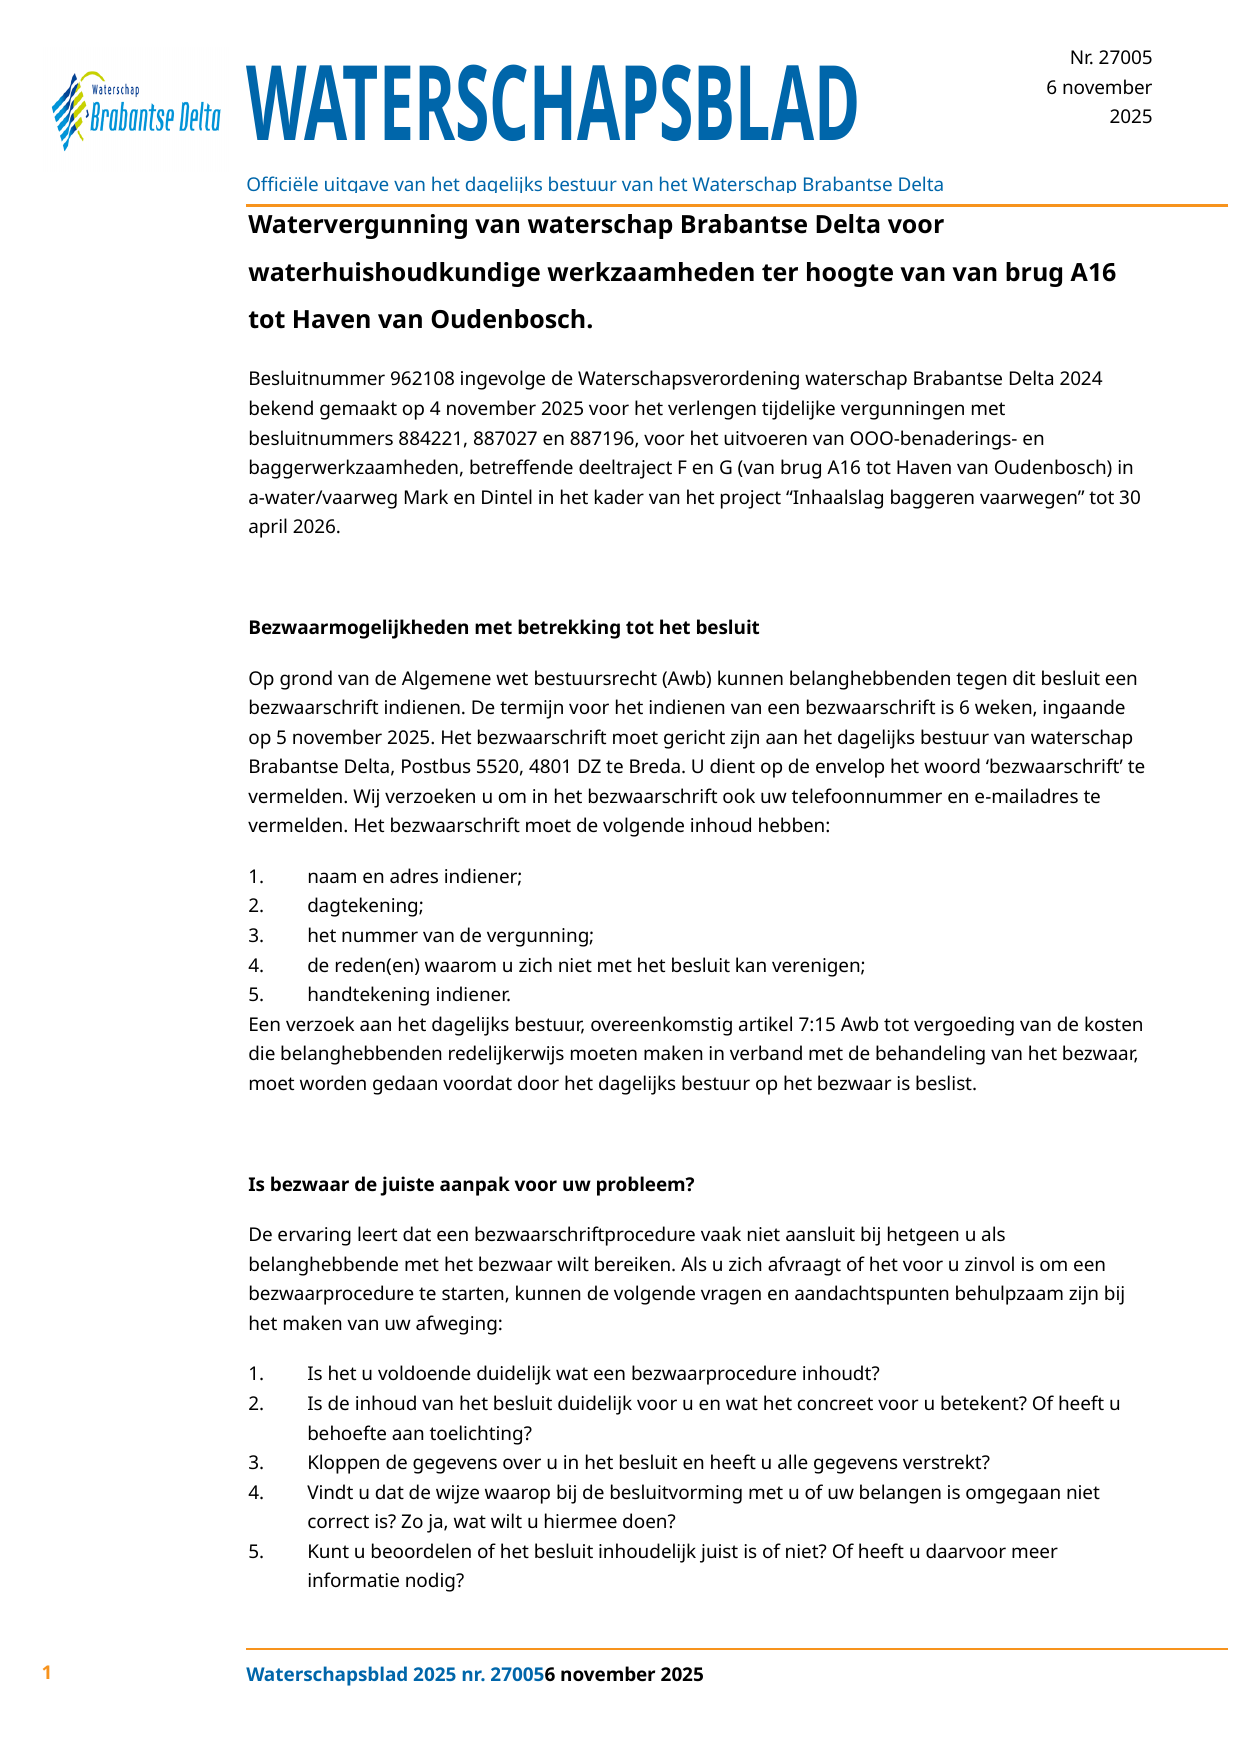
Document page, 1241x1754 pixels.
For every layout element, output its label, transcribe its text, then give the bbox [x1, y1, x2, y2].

list dagtekening; [248, 893, 1152, 918]
picture [41, 47, 231, 172]
text Bezwaarmogelijkheden met betrekking tot het besluit [248, 614, 1152, 640]
text De ervaring leert dat een bezwaarschriftprocedure vaak niet aansluit bij hetgeen u als belanghebbende met het bezwaar wilt bereiken. Als u zich afvraagt of het voor u zinvol is om een bezwaarprocedure te starten, kunnen de volgende vragen en aandachtspunten behulpzaam zijn bij het maken van uw afweging: [248, 1221, 1152, 1336]
list Is het u voldoende duidelijk wat een bezwaarprocedure inhoudt? [248, 1361, 1152, 1386]
list handtekening indiener. [248, 981, 1152, 1007]
list de reden(en) waarom u zich niet met het besluit kan verenigen; [248, 952, 1152, 977]
list Kunt u beoordelen of het besluit inhoudelijk juist is of niet? Of heeft u daarvoor meer informatie nodig? [248, 1538, 1152, 1593]
list Vindt u dat de wijze waarop bij de besluitvorming met u of uw belangen is omgegaan niet correct is? Zo ja, wat wilt u hiermee doen? [248, 1479, 1152, 1534]
text Besluitnummer 962108 ingevolge de Waterschapsverordening waterschap Brabantse Delta 2024 bekend gemaakt op 4 november 2025 voor het verlengen tijdelijke vergunningen met besluitnummers 884221, 887027 en 887196, voor het uitvoeren van OOO-benaderings- en baggerwerkzaamheden, betreffende deeltraject F en G (van brug A16 tot Haven van Oudenbosch) in a-water/vaarweg Mark en Dintel in het kader van het project “Inhaalslag baggeren vaarwegen” tot 30 april 2026. [248, 366, 1152, 539]
text Watervergunning van waterschap Brabantse Delta voor waterhuishoudkundige werkzaamheden ter hoogte van van brug A16 tot Haven van Oudenbosch. [248, 207, 1152, 336]
text Is bezwaar de juiste aanpak voor uw probleem? [248, 1171, 1152, 1197]
list Is de inhoud van het besluit duidelijk voor u en wat het concreet voor u betekent? Of heeft u behoefte aan toelichting? [248, 1390, 1152, 1445]
list het nummer van de vergunning; [248, 922, 1152, 948]
text Een verzoek aan het dagelijks bestuur, overeenkomstig artikel 7:15 Awb tot vergoeding van de kosten die belanghebbenden redelijkerwijs moeten maken in verband met de behandeling van het bezwaar, moet worden gedaan voordat door het dagelijks bestuur op het bezwaar is beslist. [248, 1011, 1152, 1096]
text Op grond van de Algemene wet bestuursrecht (Awb) kunnen belanghebbenden tegen dit besluit een bezwaarschrift indienen. De termijn voor het indienen van een bezwaarschrift is 6 weken, ingaande op 5 november 2025. Het bezwaarschrift moet gericht zijn aan het dagelijks bestuur van waterschap Brabantse Delta, Postbus 5520, 4801 DZ te Breda. U dient op de envelop het woord ‘bezwaarschrift’ te vermelden. Wij verzoeken u om in het bezwaarschrift ook uw telefoonnummer en e‑mailadres te vermelden. Het bezwaarschrift moet de volgende inhoud hebben: [248, 665, 1152, 838]
list naam en adres indiener; [248, 863, 1152, 889]
list Kloppen de gegevens over u in het besluit en heeft u alle gegevens verstrekt? [248, 1449, 1152, 1475]
